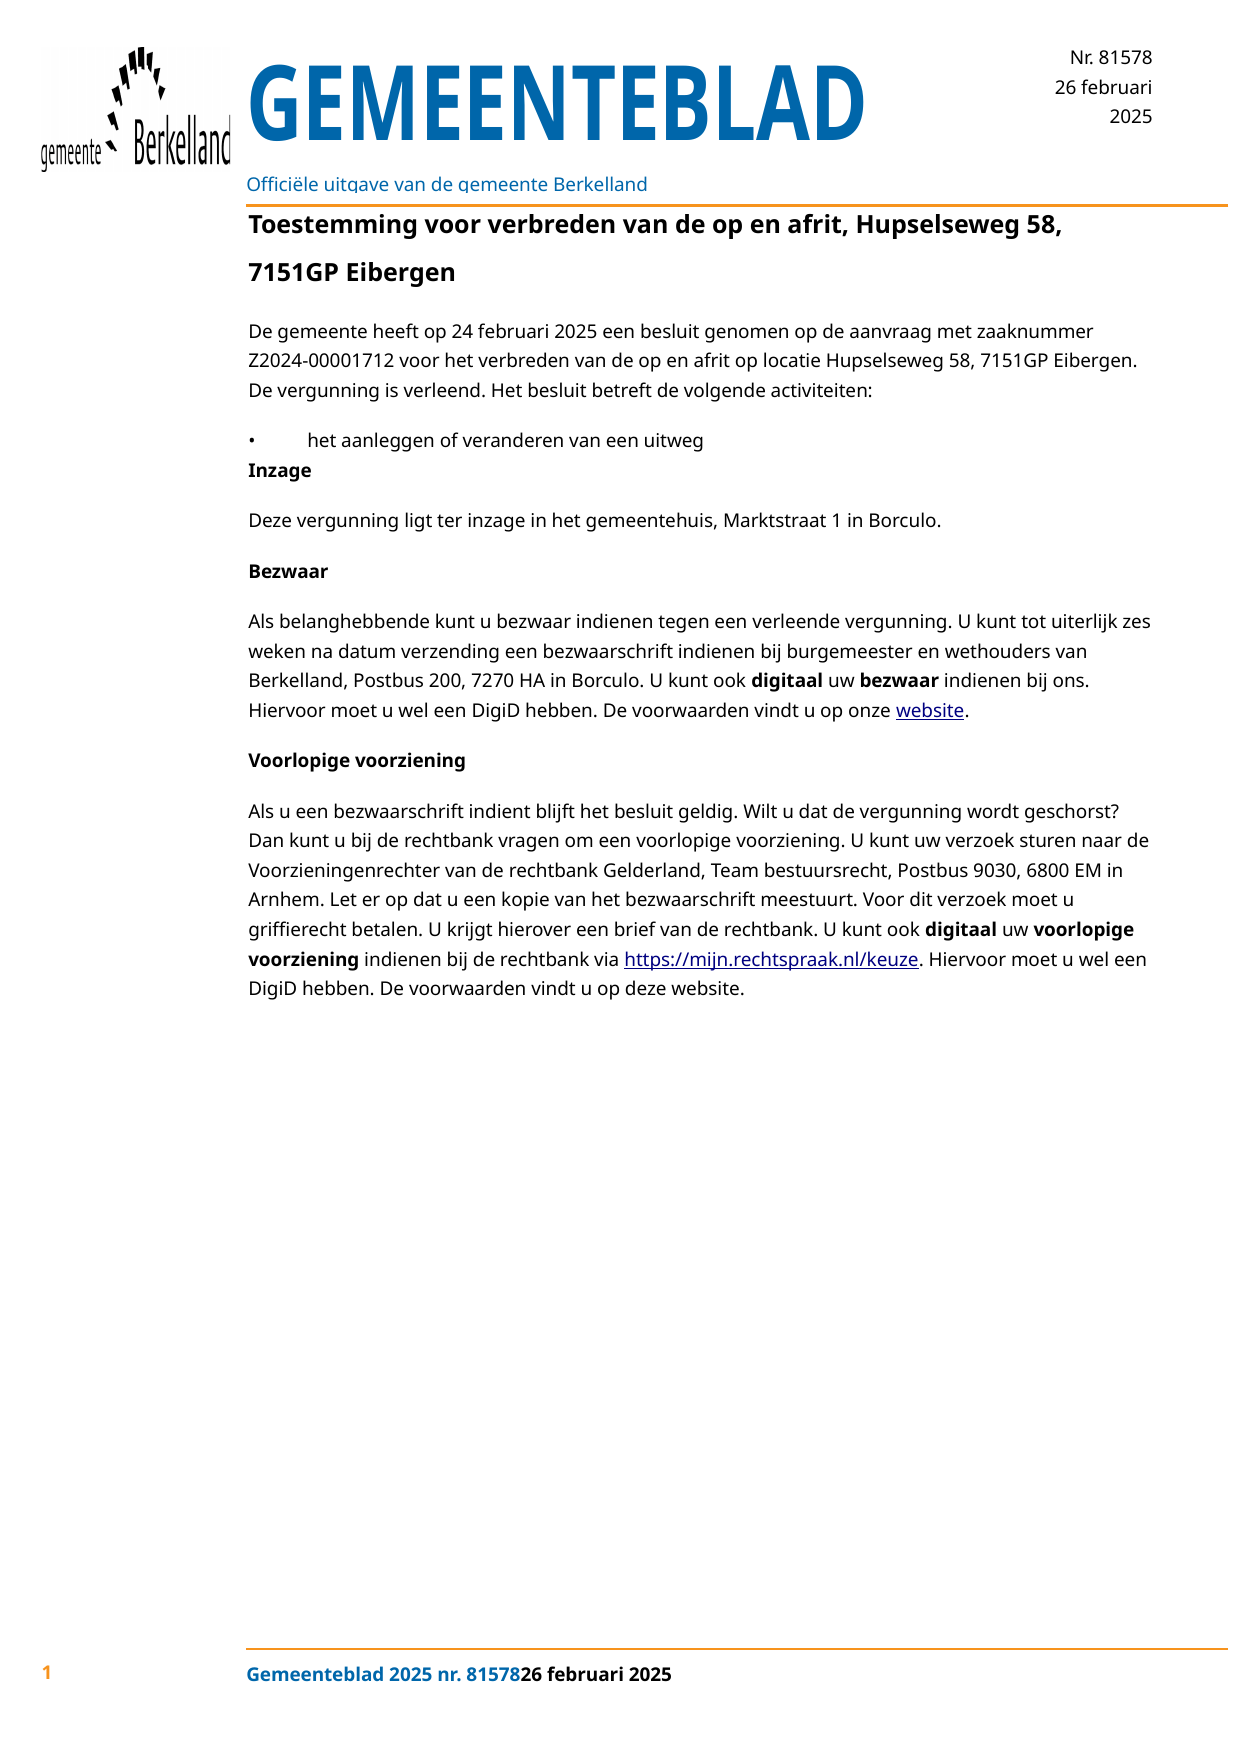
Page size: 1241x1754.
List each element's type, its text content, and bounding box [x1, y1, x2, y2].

text Inzage [248, 457, 1152, 483]
text Als belanghebbende kunt u bezwaar indienen tegen een verleende vergunning. U kunt tot uiterlijk zes weken na datum verzending een bezwaarschrift indienen bij burgemeester en wethouders van Berkelland, Postbus 200, 7270 HA in Borculo. U kunt ook digitaal uw bezwaar indienen bij ons. Hiervoor moet u wel een DigiD hebben. De voorwaarden vindt u op onze website. [248, 608, 1152, 723]
text Deze vergunning ligt ter inzage in het gemeentehuis, Marktstraat 1 in Borculo. [248, 507, 1152, 533]
text Toestemming voor verbreden van de op en afrit, Hupselseweg 58, 7151GP Eibergen [248, 207, 1152, 288]
text Voorlopige voorziening [248, 747, 1152, 773]
text Bezwaar [248, 558, 1152, 584]
text De gemeente heeft op 24 februari 2025 een besluit genomen op de aanvraag met zaaknummer Z2024-00001712 voor het verbreden van de op en afrit op locatie Hupselseweg 58, 7151GP Eibergen. De vergunning is verleend. Het besluit betreft de volgende activiteiten: [248, 318, 1152, 403]
list het aanleggen of veranderen van een uitweg [248, 427, 1152, 453]
text Als u een bezwaarschrift indient blijft het besluit geldig. Wilt u dat de vergunning wordt geschorst? Dan kunt u bij de rechtbank vragen om een voorlopige voorziening. U kunt uw verzoek sturen naar de Voorzieningenrechter van de rechtbank Gelderland, Team bestuursrecht, Postbus 9030, 6800 EM in Arnhem. Let er op dat u een kopie van het bezwaarschrift meestuurt. Voor dit verzoek moet u griffierecht betalen. U krijgt hierover een brief van de rechtbank. U kunt ook digitaal uw voorlopige voorziening indienen bij de rechtbank via https://mijn.rechtspraak.nl/keuze. Hiervoor moet u wel een DigiD hebben. De voorwaarden vindt u op deze website. [248, 798, 1152, 1001]
picture [41, 47, 231, 172]
